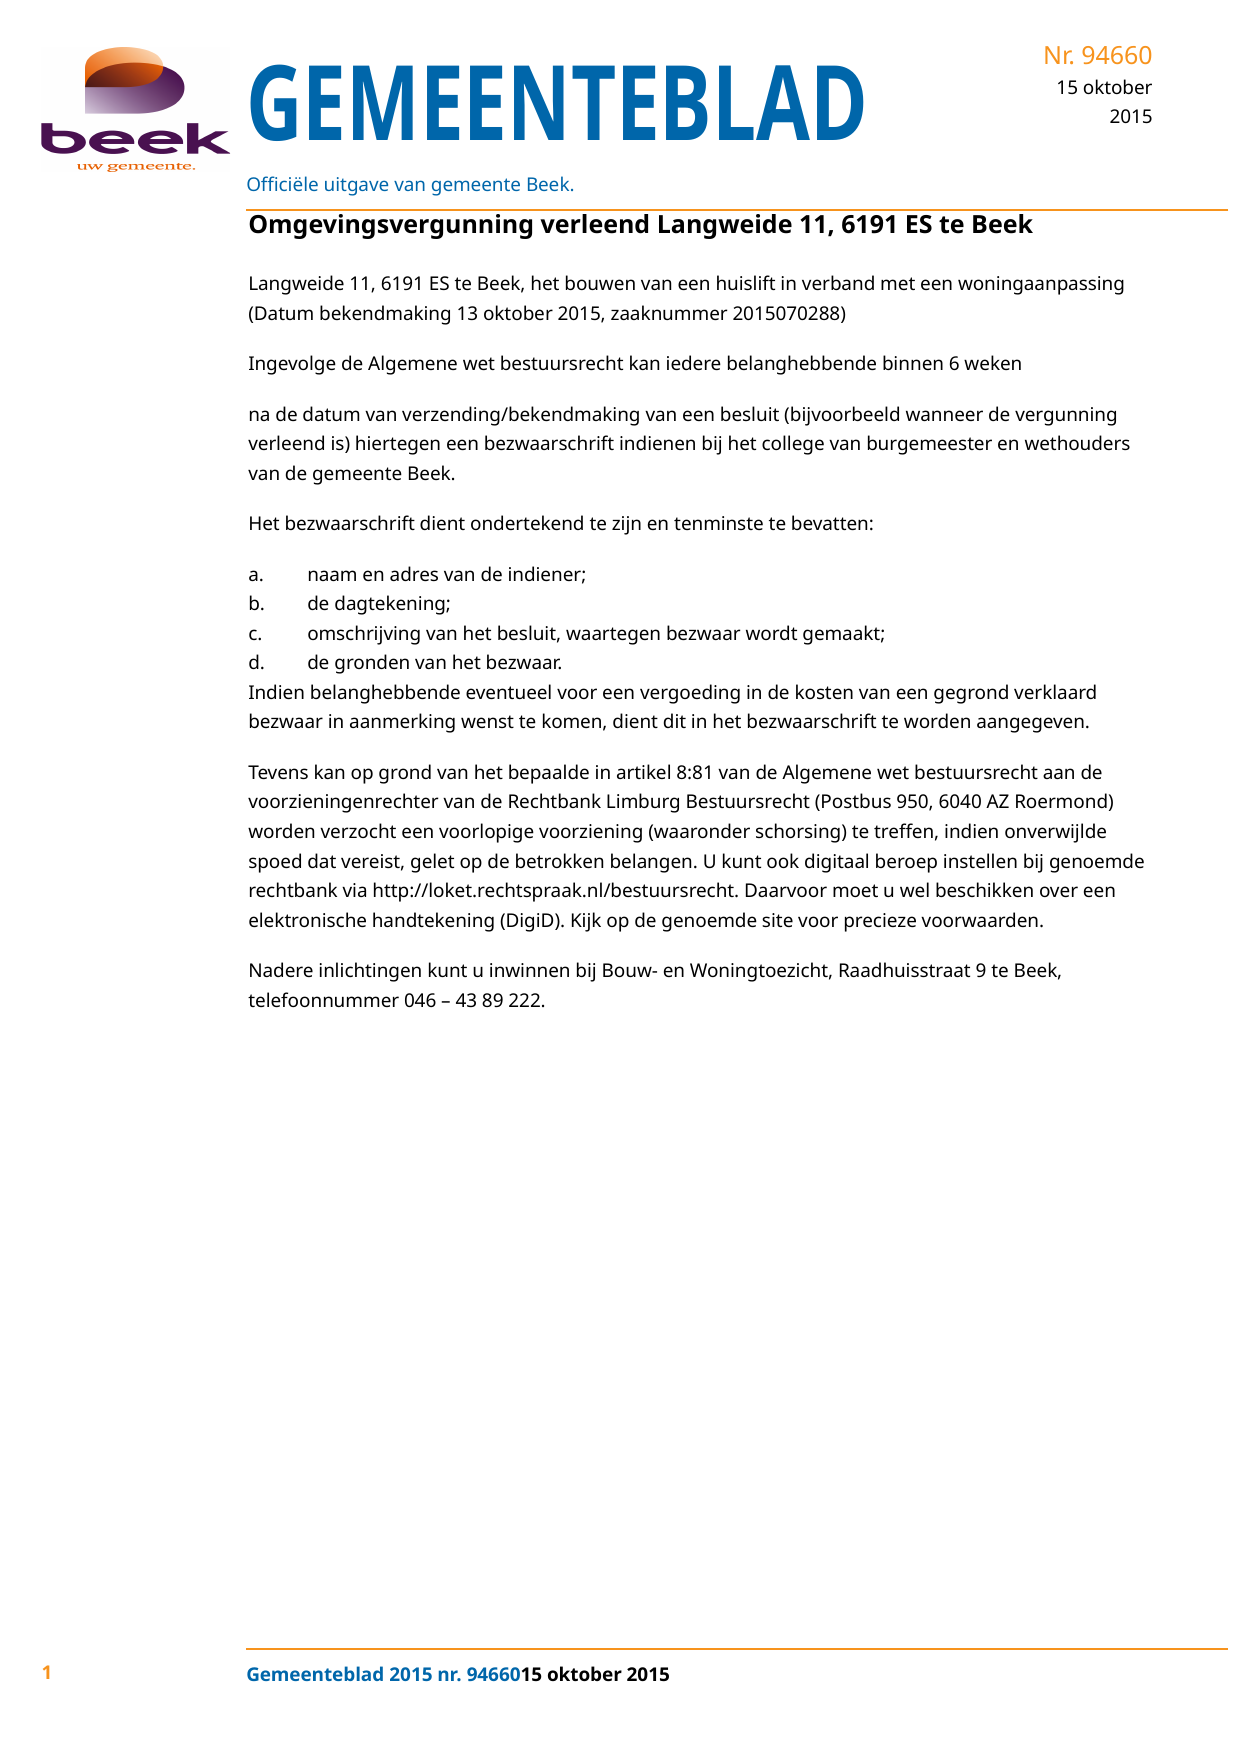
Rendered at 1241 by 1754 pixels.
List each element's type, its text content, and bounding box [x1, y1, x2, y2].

list de dagtekening; [248, 590, 1152, 616]
picture [41, 47, 231, 172]
list omschrijving van het besluit, waartegen bezwaar wordt gemaakt; [248, 620, 1152, 646]
text na de datum van verzending/bekendmaking van een besluit (bijvoorbeeld wanneer de vergunning verleend is) hiertegen een bezwaarschrift indienen bij het college van burgemeester en wethouders van de gemeente Beek. [248, 401, 1152, 486]
text Tevens kan op grond van het bepaalde in artikel 8:81 van de Algemene wet bestuursrecht aan de voorzieningenrechter van de Rechtbank Limburg Bestuursrecht (Postbus 950, 6040 AZ Roermond) worden verzocht een voorlopige voorziening (waaronder schorsing) te treffen, indien onverwijlde spoed dat vereist, gelet op de betrokken belangen. U kunt ook digitaal beroep instellen bij genoemde rechtbank via http://loket.rechtspraak.nl/bestuursrecht. Daarvoor moet u wel beschikken over een elektronische handtekening (DigiD). Kijk op de genoemde site voor precieze voorwaarden. [248, 759, 1152, 933]
text Omgevingsvergunning verleend Langweide 11, 6191 ES te Beek [248, 211, 1152, 241]
text Indien belanghebbende eventueel voor een vergoeding in de kosten van een gegrond verklaard bezwaar in aanmerking wenst te komen, dient dit in het bezwaarschrift te worden aangegeven. [248, 679, 1152, 734]
text Ingevolge de Algemene wet bestuursrecht kan iedere belanghebbende binnen 6 weken [248, 350, 1152, 376]
text Het bezwaarschrift dient ondertekend te zijn en tenminste te bevatten: [248, 510, 1152, 536]
list de gronden van het bezwaar. [248, 649, 1152, 675]
text Langweide 11, 6191 ES te Beek, het bouwen van een huislift in verband met een woningaanpassing (Datum bekendmaking 13 oktober 2015, zaaknummer 2015070288) [248, 270, 1152, 326]
text Nadere inlichtingen kunt u inwinnen bij Bouw- en Woningtoezicht, Raadhuisstraat 9 te Beek, telefoonnummer 046 – 43 89 222. [248, 957, 1152, 1013]
list naam en adres van de indiener; [248, 561, 1152, 586]
